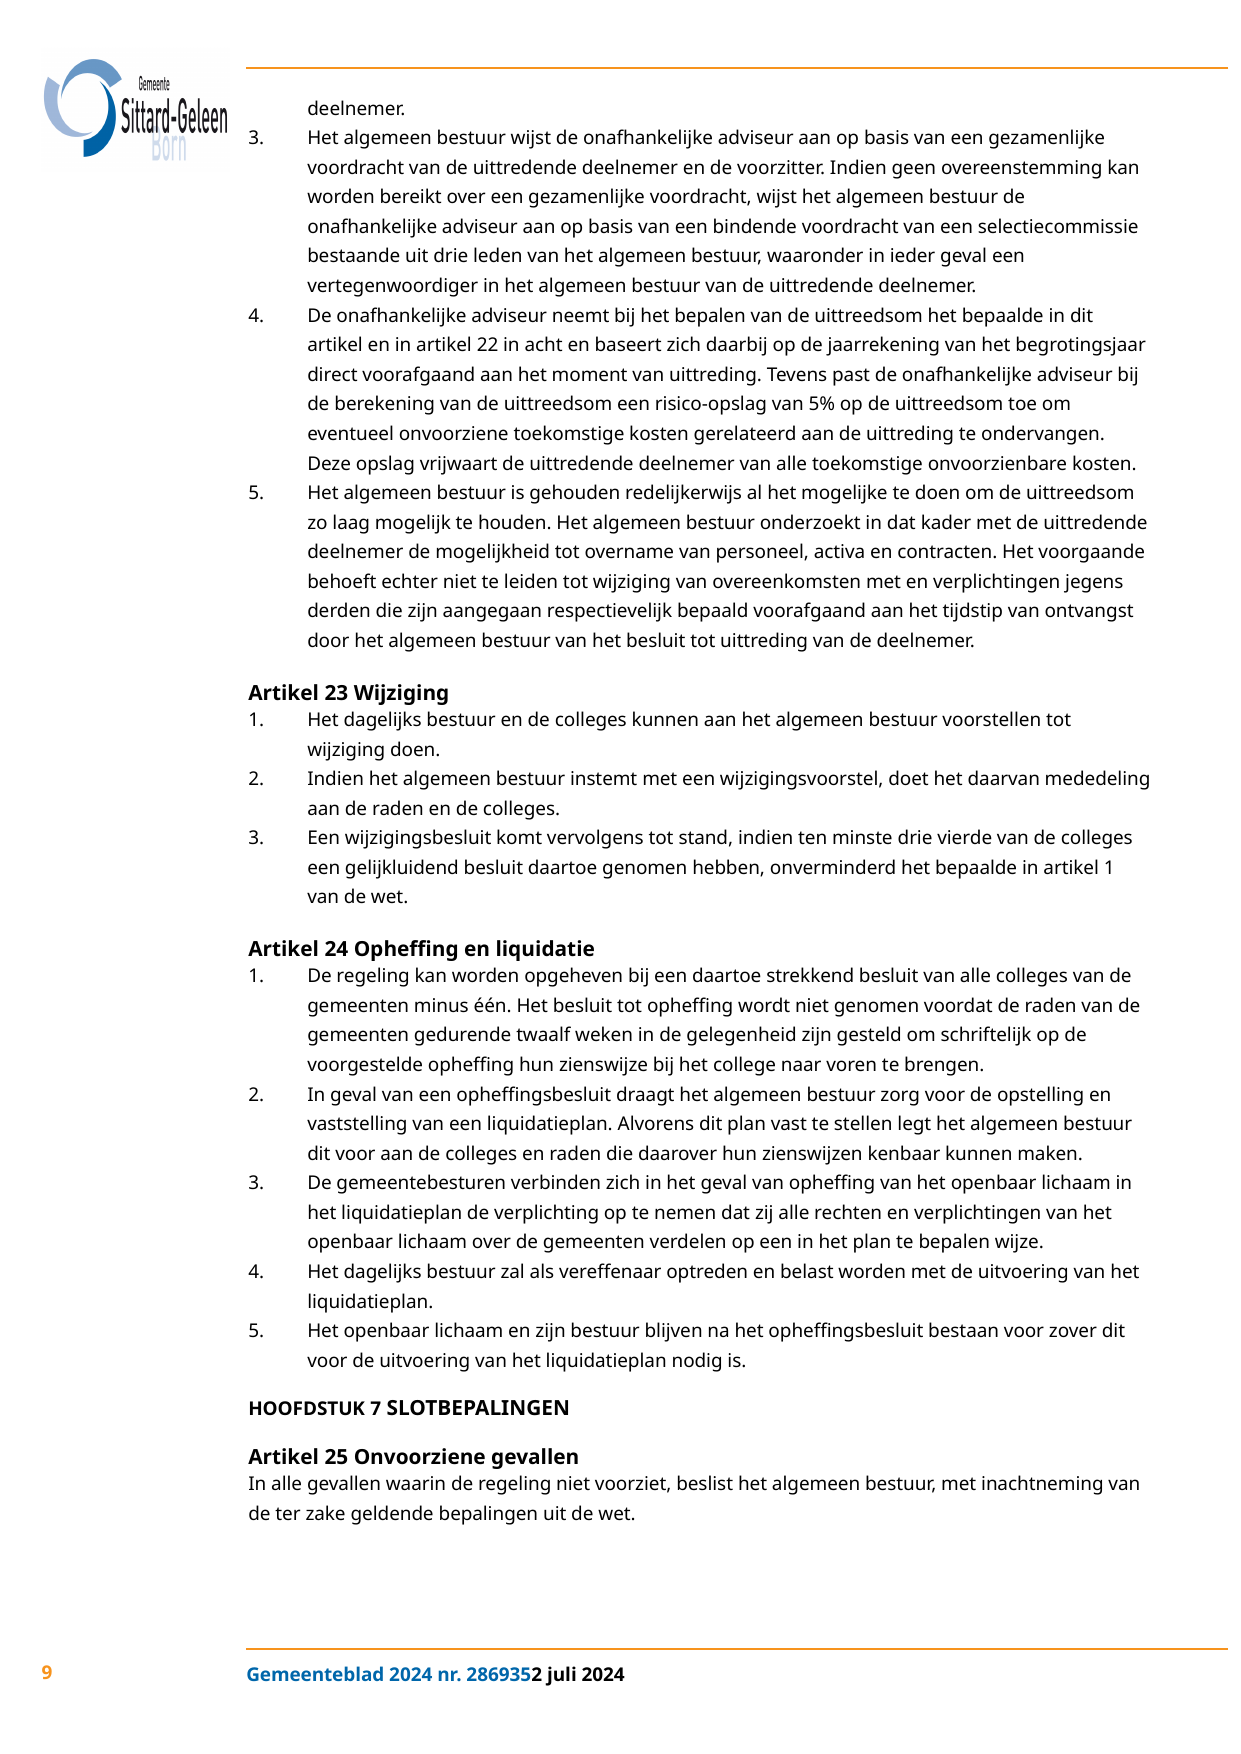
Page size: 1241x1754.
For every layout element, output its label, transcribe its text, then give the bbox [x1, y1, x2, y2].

list De regeling kan worden opgeheven bij een daartoe strekkend besluit van alle colleges van de gemeenten minus één. Het besluit tot opheffing wordt niet genomen voordat de raden van de gemeenten gedurende twaalf weken in de gelegenheid zijn gesteld om schriftelijk op de voorgestelde opheffing hun zienswijze bij het college naar voren te brengen. [248, 962, 1152, 1077]
text In alle gevallen waarin de regeling niet voorziet, beslist het algemeen bestuur, met inachtneming van de ter zake geldende bepalingen uit de wet. [248, 1470, 1152, 1526]
list Indien het algemeen bestuur instemt met een wijzigingsvoorstel, doet het daarvan mededeling aan de raden en de colleges. [248, 765, 1152, 821]
list Het algemeen bestuur wijst de onafhankelijke adviseur aan op basis van een gezamenlijke voordracht van de uittredende deelnemer en de voorzitter. Indien geen overeenstemming kan worden bereikt over een gezamenlijke voordracht, wijst het algemeen bestuur de onafhankelijke adviseur aan op basis van een bindende voordracht van een selectiecommissie bestaande uit drie leden van het algemeen bestuur, waaronder in ieder geval een vertegenwoordiger in het algemeen bestuur van de uittredende deelnemer. [248, 124, 1152, 298]
list Het dagelijks bestuur en de colleges kunnen aan het algemeen bestuur voorstellen tot wijziging doen. [248, 706, 1152, 761]
list deelnemer. [248, 95, 1152, 121]
list Een wijzigingsbesluit komt vervolgens tot stand, indien ten minste drie vierde van de colleges een gelijkluidend besluit daartoe genomen hebben, onverminderd het bepaalde in artikel 1 van de wet. [248, 824, 1152, 909]
text Artikel 25 Onvoorziene gevallen [248, 1442, 1152, 1470]
list De onafhankelijke adviseur neemt bij het bepalen van de uittreedsom het bepaalde in dit artikel en in artikel 22 in acht en baseert zich daarbij op de jaarrekening van het begrotingsjaar direct voorafgaand aan het moment van uittreding. Tevens past de onafhankelijke adviseur bij de berekening van de uittreedsom een risico-opslag van 5% op de uittreedsom toe om eventueel onvoorziene toekomstige kosten gerelateerd aan de uittreding te ondervangen. Deze opslag vrijwaart de uittredende deelnemer van alle toekomstige onvoorzienbare kosten. [248, 302, 1152, 476]
picture [41, 47, 231, 172]
list Het algemeen bestuur is gehouden redelijkerwijs al het mogelijke te doen om de uittreedsom zo laag mogelijk te houden. Het algemeen bestuur onderzoekt in dat kader met de uittredende deelnemer de mogelijkheid tot overname van personeel, activa en contracten. Het voorgaande behoeft echter niet te leiden tot wijziging van overeenkomsten met en verplichtingen jegens derden die zijn aangegaan respectievelijk bepaald voorafgaand aan het tijdstip van ontvangst door het algemeen bestuur van het besluit tot uittreding van de deelnemer. [248, 479, 1152, 653]
text HOOFDSTUK 7 SLOTBEPALINGEN [248, 1393, 1152, 1421]
text Artikel 23 Wijziging [248, 678, 1152, 706]
list De gemeentebesturen verbinden zich in het geval van opheffing van het openbaar lichaam in het liquidatieplan de verplichting op te nemen dat zij alle rechten en verplichtingen van het openbaar lichaam over de gemeenten verdelen op een in het plan te bepalen wijze. [248, 1169, 1152, 1254]
list In geval van een opheffingsbesluit draagt het algemeen bestuur zorg voor de opstelling en vaststelling van een liquidatieplan. Alvorens dit plan vast te stellen legt het algemeen bestuur dit voor aan de colleges en raden die daarover hun zienswijzen kenbaar kunnen maken. [248, 1081, 1152, 1166]
list Het dagelijks bestuur zal als vereffenaar optreden en belast worden met de uitvoering van het liquidatieplan. [248, 1258, 1152, 1314]
list Het openbaar lichaam en zijn bestuur blijven na het opheffingsbesluit bestaan voor zover dit voor de uitvoering van het liquidatieplan nodig is. [248, 1317, 1152, 1373]
text Artikel 24 Opheffing en liquidatie [248, 934, 1152, 962]
